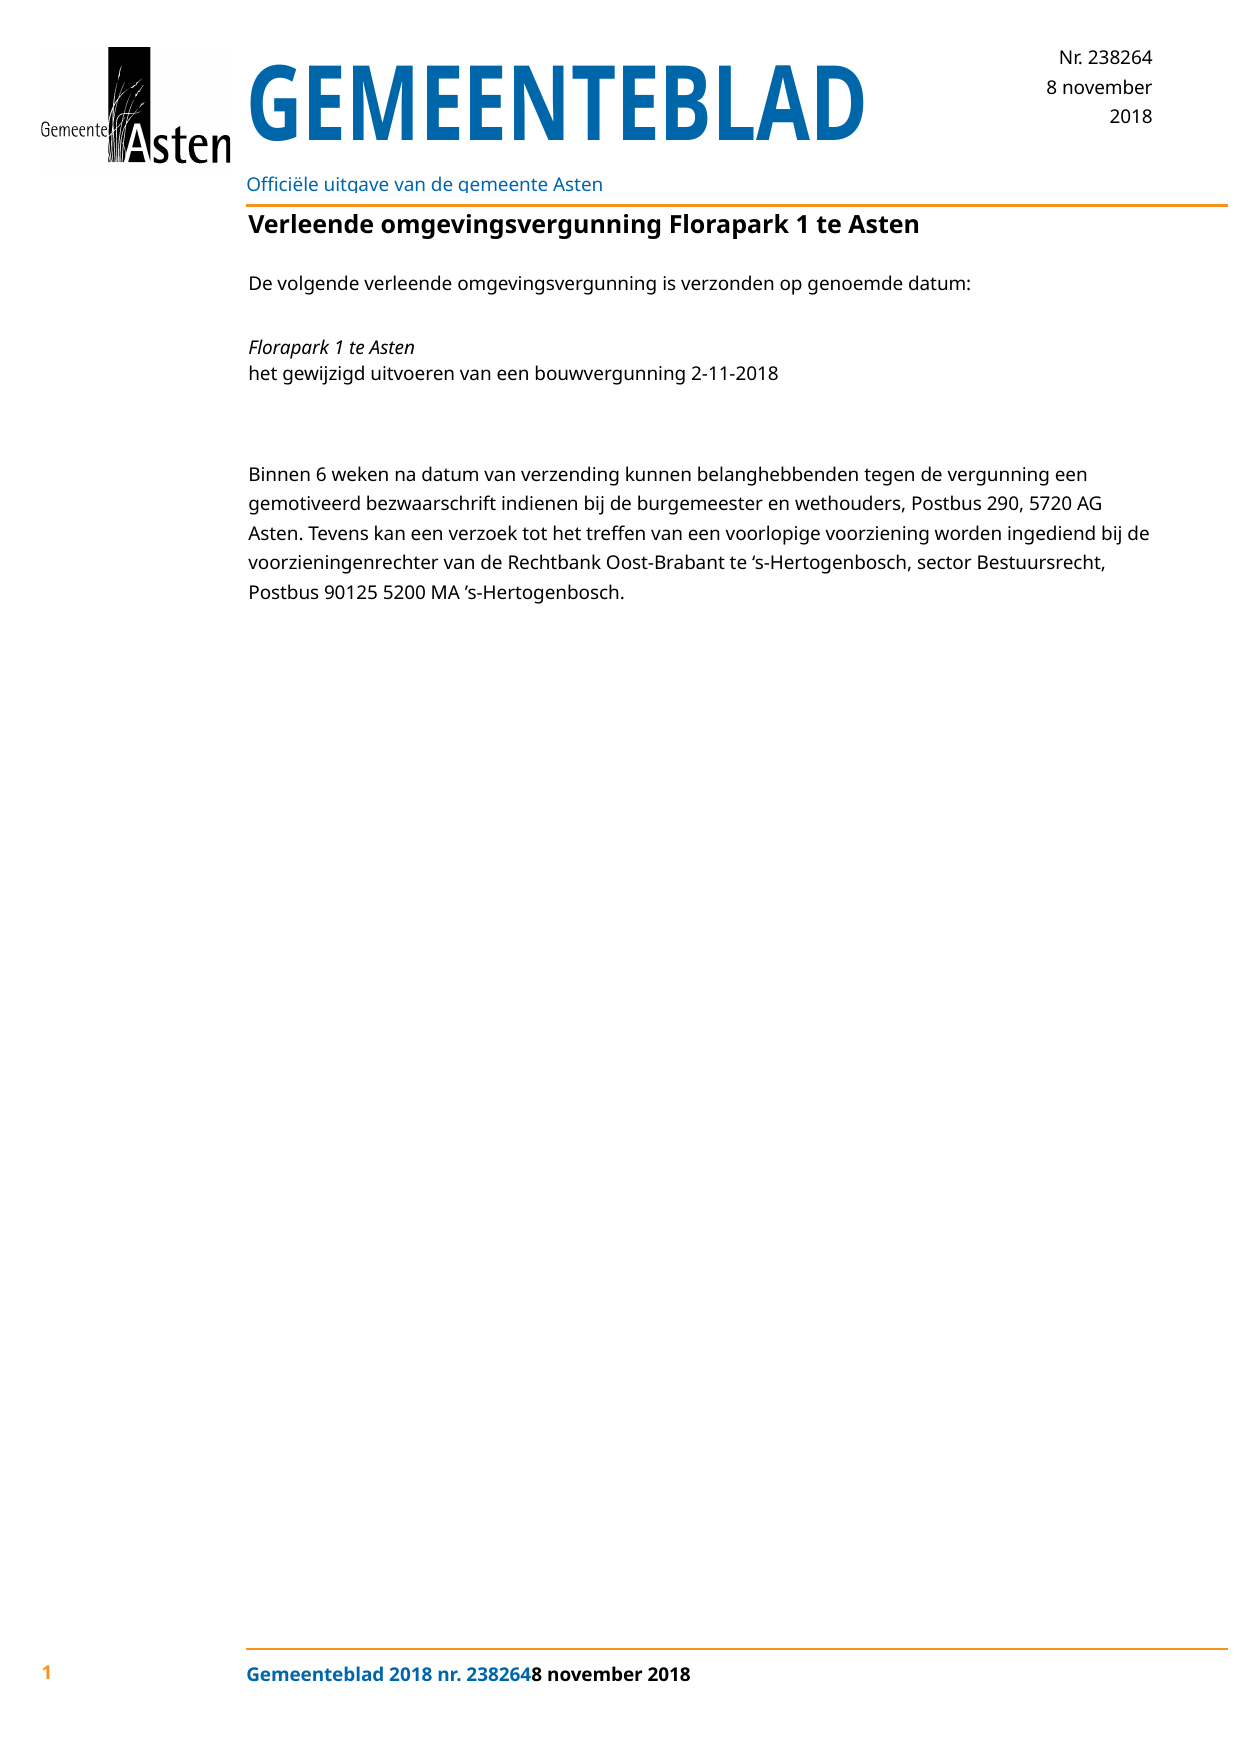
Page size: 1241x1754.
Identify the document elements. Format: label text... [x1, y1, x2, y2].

picture [41, 47, 231, 172]
text het gewijzigd uitvoeren van een bouwvergunning 2-11-2018 [248, 360, 1152, 386]
text Verleende omgevingsvergunning Florapark 1 te Asten [248, 207, 1152, 241]
text Florapark 1 te Asten [248, 334, 1152, 360]
text De volgende verleende omgevingsvergunning is verzonden op genoemde datum: [248, 270, 1152, 296]
text Binnen 6 weken na datum van verzending kunnen belanghebbenden tegen de vergunning een gemotiveerd bezwaarschrift indienen bij de burgemeester en wethouders, Postbus 290, 5720 AG Asten. Tevens kan een verzoek tot het treffen van een voorlopige voorziening worden ingediend bij de voorzieningenrechter van de Rechtbank Oost-Brabant te ‘s-Hertogenbosch, sector Bestuursrecht, Postbus 90125 5200 MA ’s-Hertogenbosch. [248, 461, 1152, 605]
